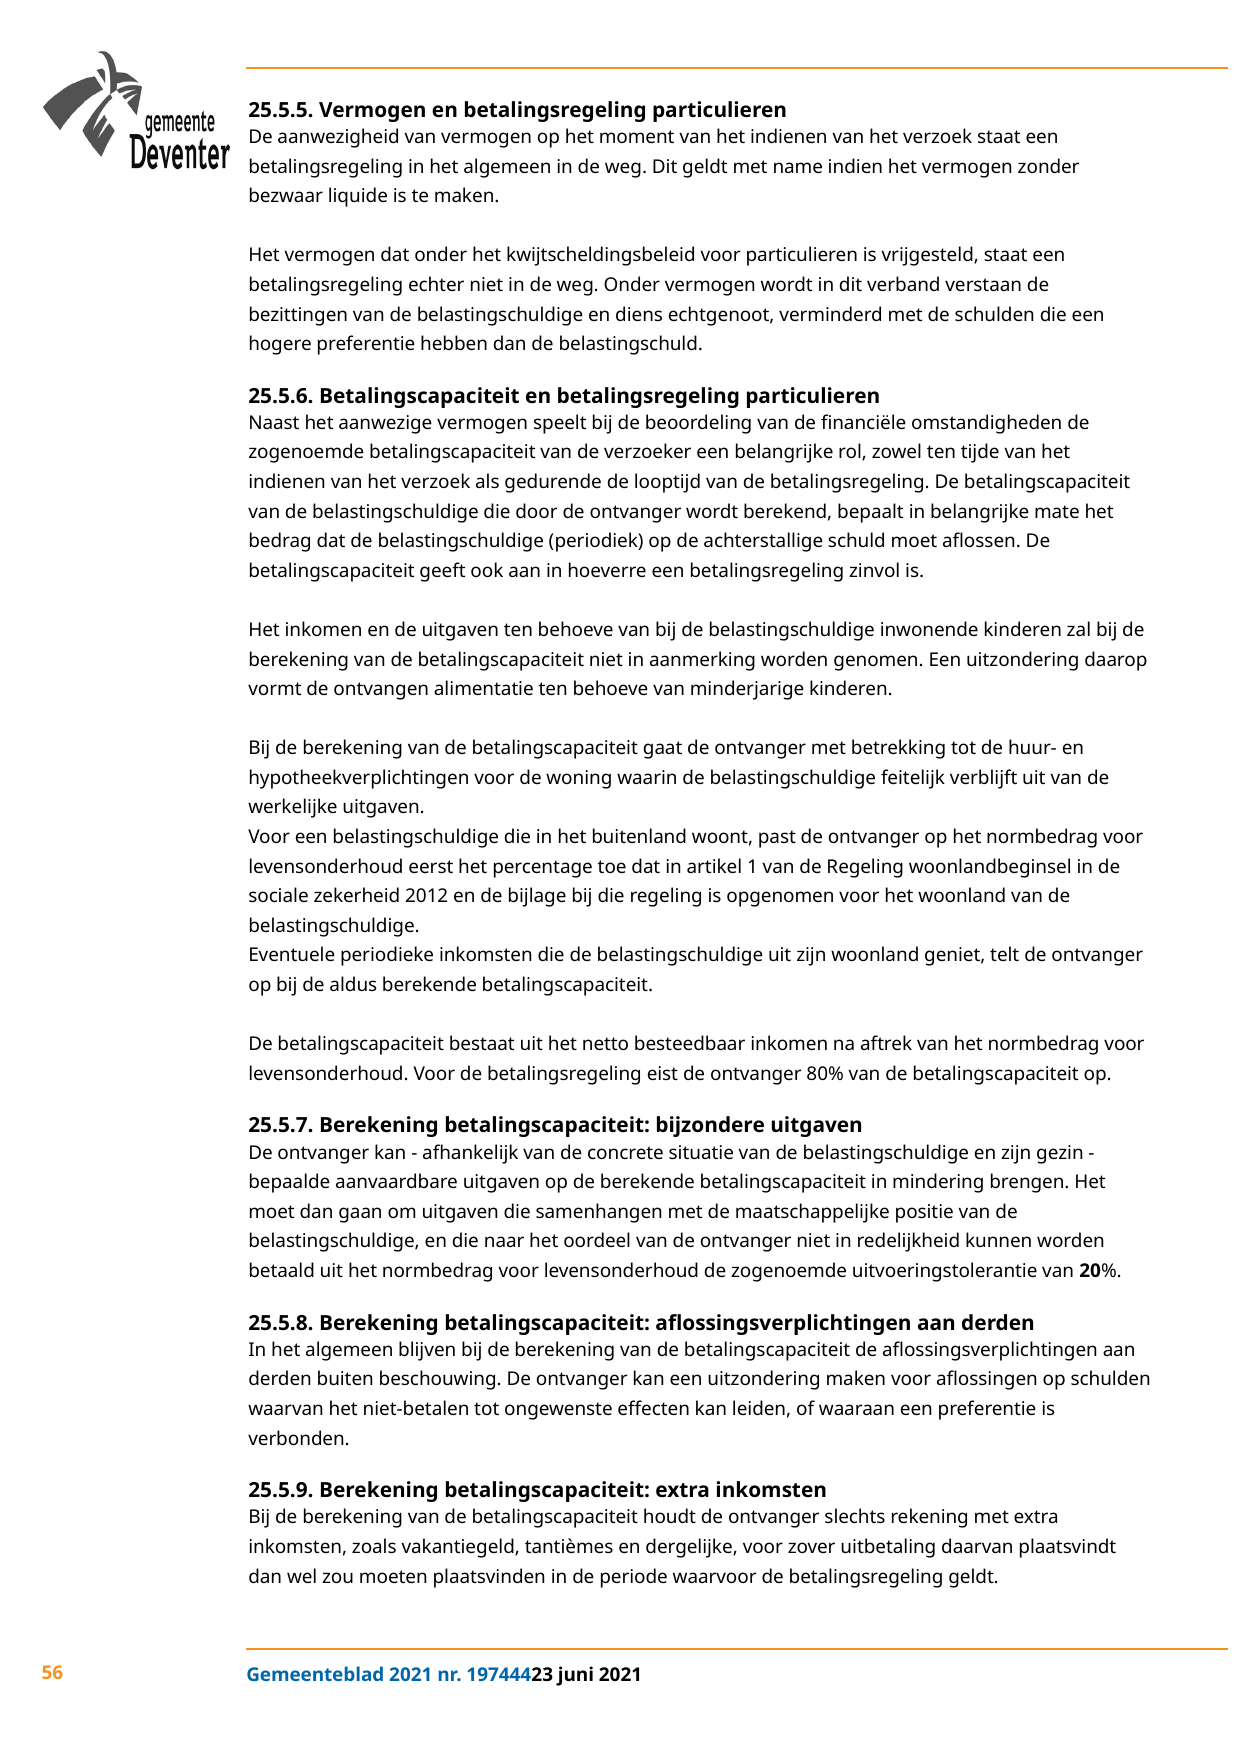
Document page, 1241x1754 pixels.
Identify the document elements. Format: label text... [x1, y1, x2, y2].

text Bij de berekening van de betalingscapaciteit houdt de ontvanger slechts rekening met extra inkomsten, zoals vakantiegeld, tantièmes en dergelijke, voor zover uitbetaling daarvan plaatsvindt dan wel zou moeten plaatsvinden in de periode waarvoor de betalingsregeling geldt. [248, 1504, 1152, 1588]
text De aanwezigheid van vermogen op het moment van het indienen van het verzoek staat een betalingsregeling in het algemeen in de weg. Dit geldt met name indien het vermogen zonder bezwaar liquide is te maken. [248, 123, 1152, 208]
text Voor een belastingschuldige die in het buitenland woont, past de ontvanger op het normbedrag voor levensonderhoud eerst het percentage toe dat in artikel 1 van de Regeling woonlandbeginsel in de sociale zekerheid 2012 en de bijlage bij die regeling is opgenomen voor het woonland van de belastingschuldige. [248, 823, 1152, 938]
text 25.5.6. Betalingscapaciteit en betalingsregeling particulieren [248, 381, 1152, 409]
text De ontvanger kan - afhankelijk van de concrete situatie van de belastingschuldige en zijn gezin - bepaalde aanvaardbare uitgaven op de berekende betalingscapaciteit in mindering brengen. Het moet dan gaan om uitgaven die samenhangen met de maatschappelijke positie van de belastingschuldige, en die naar het oordeel van de ontvanger niet in redelijkheid kunnen worden betaald uit het normbedrag voor levensonderhoud de zogenoemde uitvoeringstolerantie van 20%. [248, 1139, 1152, 1283]
text Naast het aanwezige vermogen speelt bij de beoordeling van de financiële omstandigheden de zogenoemde betalingscapaciteit van de verzoeker een belangrijke rol, zowel ten tijde van het indienen van het verzoek als gedurende de looptijd van de betalingsregeling. De betalingscapaciteit van de belastingschuldige die door de ontvanger wordt berekend, bepaalt in belangrijke mate het bedrag dat de belastingschuldige (periodiek) op de achterstallige schuld moet aflossen. De betalingscapaciteit geeft ook aan in hoeverre een betalingsregeling zinvol is. [248, 409, 1152, 583]
text 25.5.8. Berekening betalingscapaciteit: aflossingsverplichtingen aan derden [248, 1308, 1152, 1336]
text Het inkomen en de uitgaven ten behoeve van bij de belastingschuldige inwonende kinderen zal bij de berekening van de betalingscapaciteit niet in aanmerking worden genomen. Een uitzondering daarop vormt de ontvangen alimentatie ten behoeve van minderjarige kinderen. [248, 616, 1152, 701]
text In het algemeen blijven bij de berekening van de betalingscapaciteit de aflossingsverplichtingen aan derden buiten beschouwing. De ontvanger kan een uitzondering maken voor aflossingen op schulden waarvan het niet-betalen tot ongewenste effecten kan leiden, of waaraan een preferentie is verbonden. [248, 1336, 1152, 1451]
text Het vermogen dat onder het kwijtscheldingsbeleid voor particulieren is vrijgesteld, staat een betalingsregeling echter niet in de weg. Onder vermogen wordt in dit verband verstaan de bezittingen van de belastingschuldige en diens echtgenoot, verminderd met de schulden die een hogere preferentie hebben dan de belastingschuld. [248, 242, 1152, 356]
text 25.5.7. Berekening betalingscapaciteit: bijzondere uitgaven [248, 1110, 1152, 1139]
text Eventuele periodieke inkomsten die de belastingschuldige uit zijn woonland geniet, telt de ontvanger op bij de aldus berekende betalingscapaciteit. [248, 942, 1152, 997]
text 25.5.9. Berekening betalingscapaciteit: extra inkomsten [248, 1475, 1152, 1504]
text De betalingscapaciteit bestaat uit het netto besteedbaar inkomen na aftrek van het normbedrag voor levensonderhoud. Voor de betalingsregeling eist de ontvanger 80% van de betalingscapaciteit op. [248, 1030, 1152, 1086]
picture [41, 47, 231, 172]
text 25.5.5. Vermogen en betalingsregeling particulieren [248, 95, 1152, 123]
text Bij de berekening van de betalingscapaciteit gaat de ontvanger met betrekking tot de huur- en hypotheekverplichtingen voor de woning waarin de belastingschuldige feitelijk verblijft uit van de werkelijke uitgaven. [248, 734, 1152, 819]
